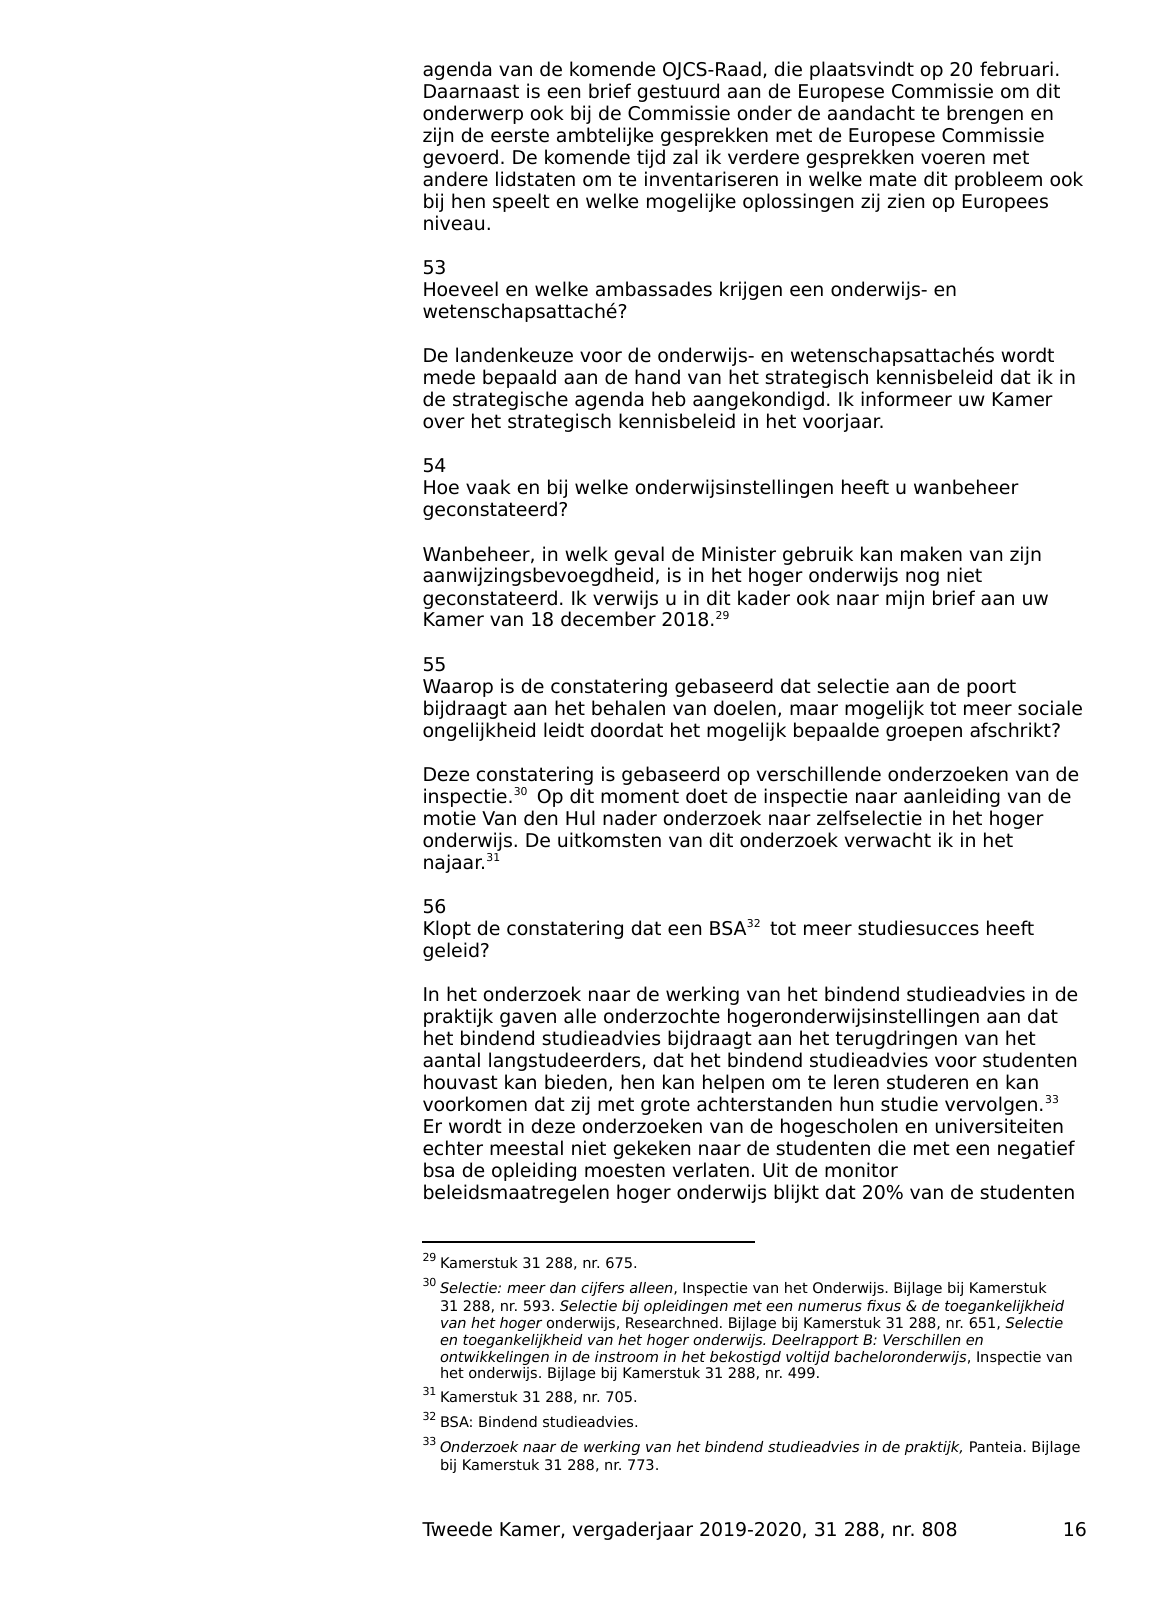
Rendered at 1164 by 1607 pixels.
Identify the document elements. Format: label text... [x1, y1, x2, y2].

text In het onderzoek naar de werking van het bindend studieadvies in de praktijk gaven alle onderzochte hogeronderwijsinstellingen aan dat het bindend studieadvies bijdraagt aan het terugdringen van het aantal langstudeerders, dat het bindend studieadvies voor studenten houvast kan bieden, hen kan helpen om te leren studeren en kan voorkomen dat zij met grote achterstanden hun studie vervolgen. Er wordt in deze onderzoeken van de hogescholen en universiteiten echter meestal niet gekeken naar de studenten die met een negatief bsa de opleiding moesten verlaten. Uit de monitor beleidsmaatregelen hoger onderwijs blijkt dat 20% van de studenten [422, 984, 1087, 1204]
text 53 [422, 257, 1087, 279]
text 55 [422, 653, 1087, 676]
text Hoe vaak en bij welke onderwijsinstellingen heeft u wanbeheer geconstateerd? [422, 477, 1087, 521]
text De landenkeuze voor de onderwijs- en wetenschapsattachés wordt mede bepaald aan de hand van het strategisch kennisbeleid dat ik in de strategische agenda heb aangekondigd. Ik informeer uw Kamer over het strategisch kennisbeleid in het voorjaar. [422, 345, 1087, 433]
text Wanbeheer, in welk geval de Minister gebruik kan maken van zijn aanwijzingsbevoegdheid, is in het hoger onderwijs nog niet geconstateerd. Ik verwijs u in dit kader ook naar mijn brief aan uw Kamer van 18 december 2018. [422, 543, 1087, 631]
text 54 [422, 455, 1087, 477]
text Klopt de constatering dat een BSA tot meer studiesucces heeft geleid? [422, 918, 1087, 962]
text BSA: Bindend studieadvies. [422, 1410, 1087, 1432]
text Hoeveel en welke ambassades krijgen een onderwijs- en wetenschapsattaché? [422, 279, 1087, 323]
text Selectie: meer dan cijfers alleen, Inspectie van het Onderwijs. Bijlage bij Kamerstuk 31 288, nr. 593. Selectie bij opleidingen met een numerus fixus & de toegankelijkheid van het hoger onderwijs, Researchned. Bijlage bij Kamerstuk 31 288, nr. 651, Selectie en toegankelijkheid van het hoger onderwijs. Deelrapport B: Verschillen en ontwikkelingen in de instroom in het bekostigd voltijd bacheloronderwijs, Inspectie van het onderwijs. Bijlage bij Kamerstuk 31 288, nr. 499. [422, 1276, 1087, 1382]
text agenda van de komende OJCS-Raad, die plaatsvindt op 20 februari. Daarnaast is een brief gestuurd aan de Europese Commissie om dit onderwerp ook bij de Commissie onder de aandacht te brengen en zijn de eerste ambtelijke gesprekken met de Europese Commissie gevoerd. De komende tijd zal ik verdere gesprekken voeren met andere lidstaten om te inventariseren in welke mate dit probleem ook bij hen speelt en welke mogelijke oplossingen zij zien op Europees niveau. [422, 59, 1087, 235]
text 56 [422, 896, 1087, 918]
text Kamerstuk 31 288, nr. 675. [422, 1251, 1087, 1273]
text Onderzoek naar de werking van het bindend studieadvies in de praktijk, Panteia. Bijlage bij Kamerstuk 31 288, nr. 773. [422, 1435, 1087, 1474]
text Deze constatering is gebaseerd op verschillende onderzoeken van de inspectie. Op dit moment doet de inspectie naar aanleiding van de motie Van den Hul nader onderzoek naar zelfselectie in het hoger onderwijs. De uitkomsten van dit onderzoek verwacht ik in het najaar. [422, 764, 1087, 873]
text Kamerstuk 31 288, nr. 705. [422, 1385, 1087, 1407]
text Waarop is de constatering gebaseerd dat selectie aan de poort bijdraagt aan het behalen van doelen, maar mogelijk tot meer sociale ongelijkheid leidt doordat het mogelijk bepaalde groepen afschrikt? [422, 676, 1087, 741]
